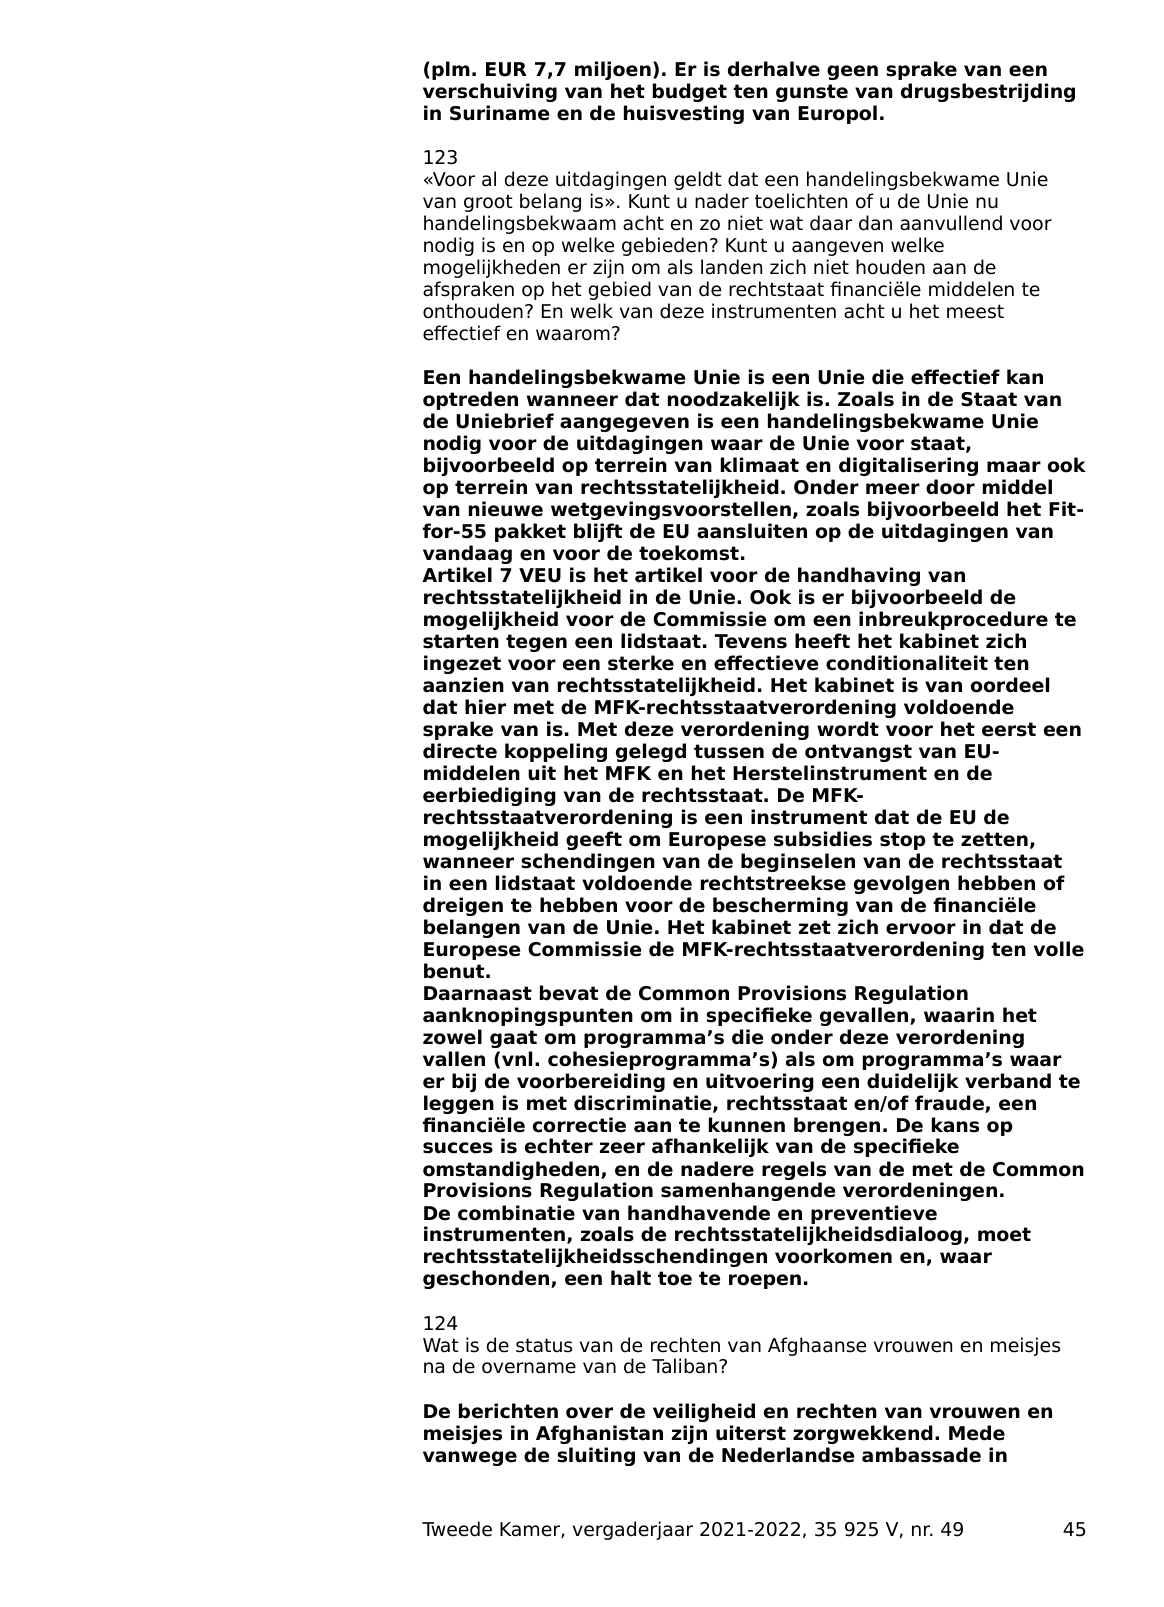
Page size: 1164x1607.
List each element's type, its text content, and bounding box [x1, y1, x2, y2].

text Een handelingsbekwame Unie is een Unie die effectief kan optreden wanneer dat noodzakelijk is. Zoals in de Staat van de Uniebrief aangegeven is een handelingsbekwame Unie nodig voor de uitdagingen waar de Unie voor staat, bijvoorbeeld op terrein van klimaat en digitalisering maar ook op terrein van rechtsstatelijkheid. Onder meer door middel van nieuwe wetgevingsvoorstellen, zoals bijvoorbeeld het Fit-for-55 pakket blijft de EU aansluiten op de uitdagingen van vandaag en voor de toekomst. [422, 367, 1087, 565]
text De berichten over de veiligheid en rechten van vrouwen en meisjes in Afghanistan zijn uiterst zorgwekkend. Mede vanwege de sluiting van de Nederlandse ambassade in [422, 1401, 1087, 1467]
text (plm. EUR 7,7 miljoen). Er is derhalve geen sprake van een verschuiving van het budget ten gunste van drugsbestrijding in Suriname en de huisvesting van Europol. [422, 59, 1087, 125]
text Artikel 7 VEU is het artikel voor de handhaving van rechtsstatelijkheid in de Unie. Ook is er bijvoorbeeld de mogelijkheid voor de Commissie om een inbreukprocedure te starten tegen een lidstaat. Tevens heeft het kabinet zich ingezet voor een sterke en effectieve conditionaliteit ten aanzien van rechtsstatelijkheid. Het kabinet is van oordeel dat hier met de MFK-rechtsstaatverordening voldoende sprake van is. Met deze verordening wordt voor het eerst een directe koppeling gelegd tussen de ontvangst van EU-middelen uit het MFK en het Herstelinstrument en de eerbiediging van de rechtsstaat. De MFK-rechtsstaatverordening is een instrument dat de EU de mogelijkheid geeft om Europese subsidies stop te zetten, wanneer schendingen van de beginselen van de rechtsstaat in een lidstaat voldoende rechtstreekse gevolgen hebben of dreigen te hebben voor de bescherming van de financiële belangen van de Unie. Het kabinet zet zich ervoor in dat de Europese Commissie de MFK-rechtsstaatverordening ten volle benut. [422, 565, 1087, 983]
text Daarnaast bevat de Common Provisions Regulation aanknopingspunten om in specifieke gevallen, waarin het zowel gaat om programma’s die onder deze verordening vallen (vnl. cohesieprogramma’s) als om programma’s waar er bij de voorbereiding en uitvoering een duidelijk verband te leggen is met discriminatie, rechtsstaat en/of fraude, een financiële correctie aan te kunnen brengen. De kans op succes is echter zeer afhankelijk van de specifieke omstandigheden, en de nadere regels van de met de Common Provisions Regulation samenhangende verordeningen. [422, 983, 1087, 1202]
text De combinatie van handhavende en preventieve instrumenten, zoals de rechtsstatelijkheidsdialoog, moet rechtsstatelijkheidsschendingen voorkomen en, waar geschonden, een halt toe te roepen. [422, 1202, 1087, 1290]
text 124 [422, 1312, 1087, 1334]
text 123 [422, 147, 1087, 169]
text Wat is de status van de rechten van Afghaanse vrouwen en meisjes na de overname van de Taliban? [422, 1334, 1087, 1378]
text «Voor al deze uitdagingen geldt dat een handelingsbekwame Unie van groot belang is». Kunt u nader toelichten of u de Unie nu handelingsbekwaam acht en zo niet wat daar dan aanvullend voor nodig is en op welke gebieden? Kunt u aangeven welke mogelijkheden er zijn om als landen zich niet houden aan de afspraken op het gebied van de rechtstaat financiële middelen te onthouden? En welk van deze instrumenten acht u het meest effectief en waarom? [422, 169, 1087, 345]
